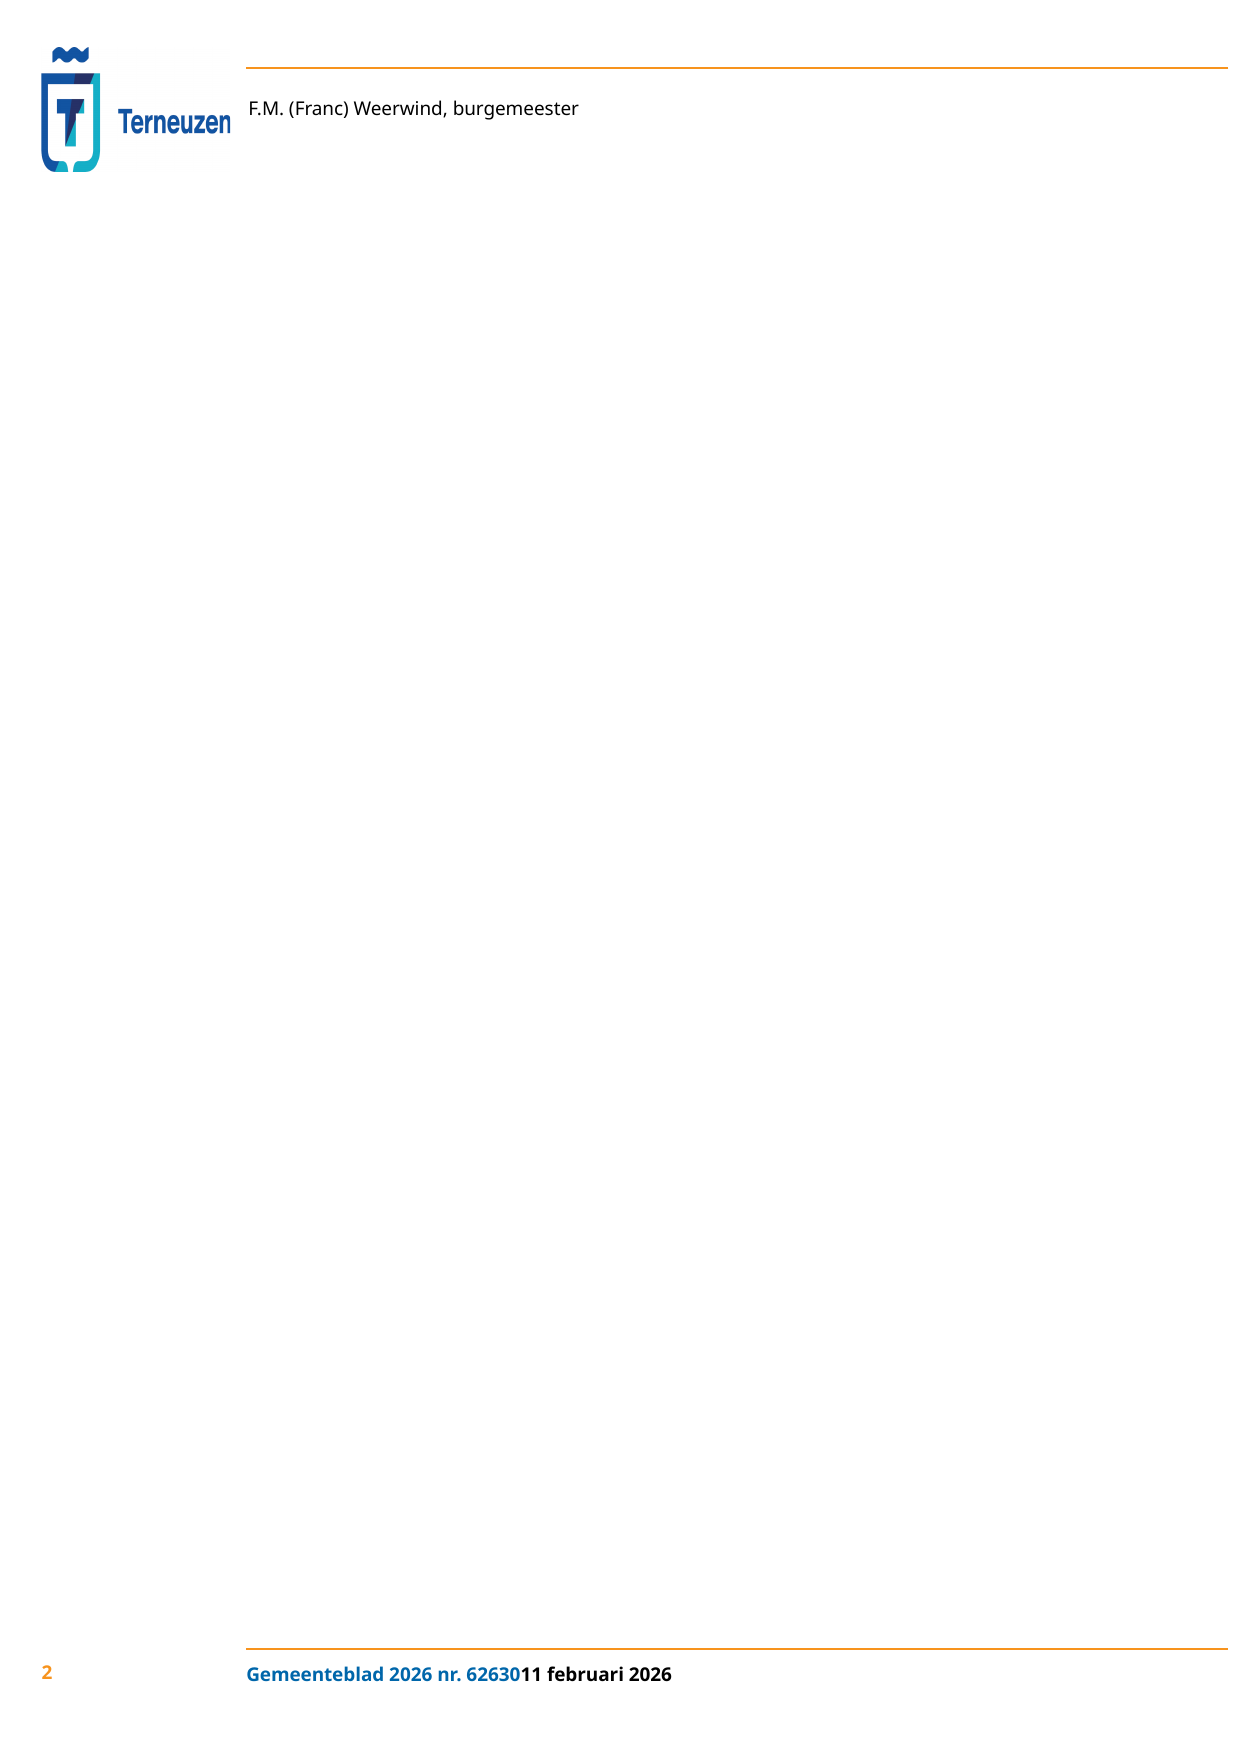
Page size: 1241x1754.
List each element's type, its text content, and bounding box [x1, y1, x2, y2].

text F.M. (Franc) Weerwind, burgemeester [248, 95, 1152, 121]
picture [41, 47, 231, 172]
